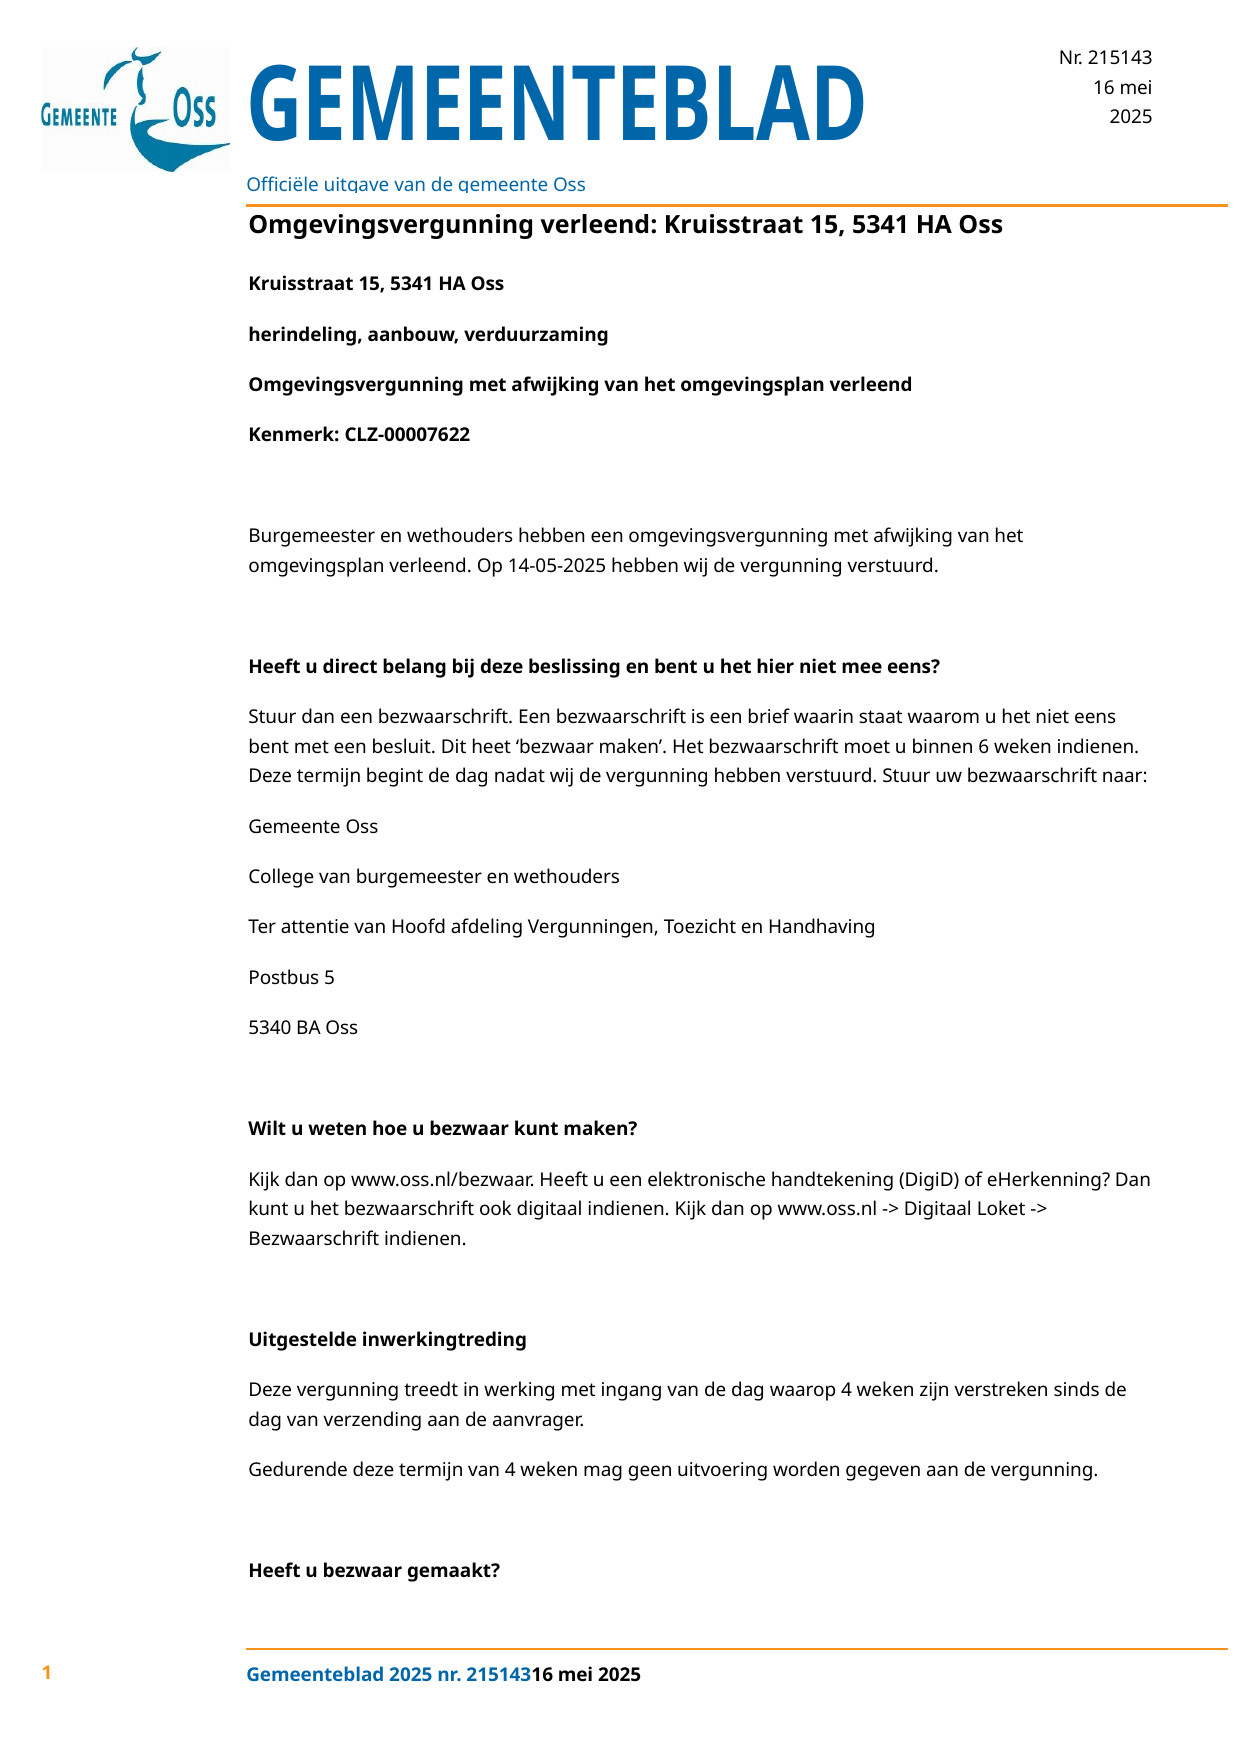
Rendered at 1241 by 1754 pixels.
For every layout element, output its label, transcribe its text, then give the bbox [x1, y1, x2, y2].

text Gemeente Oss [248, 813, 1152, 838]
text Kijk dan op www.oss.nl/bezwaar. Heeft u een elektronische handtekening (DigiD) of eHerkenning? Dan kunt u het bezwaarschrift ook digitaal indienen. Kijk dan op www.oss.nl -> Digitaal Loket -> Bezwaarschrift indienen. [248, 1166, 1152, 1251]
text Omgevingsvergunning met afwijking van het omgevingsplan verleend [248, 371, 1152, 397]
text Burgemeester en wethouders hebben een omgevingsvergunning met afwijking van het omgevingsplan verleend. Op 14-05-2025 hebben wij de vergunning verstuurd. [248, 522, 1152, 578]
text Gedurende deze termijn van 4 weken mag geen uitvoering worden gegeven aan de vergunning. [248, 1456, 1152, 1482]
text Uitgestelde inwerkingtreding [248, 1326, 1152, 1351]
text College van burgemeester en wethouders [248, 863, 1152, 889]
text 5340 BA Oss [248, 1014, 1152, 1040]
text Kenmerk: CLZ-00007622 [248, 422, 1152, 447]
text Stuur dan een bezwaarschrift. Een bezwaarschrift is een brief waarin staat waarom u het niet eens bent met een besluit. Dit heet ‘bezwaar maken’. Het bezwaarschrift moet u binnen 6 weken indienen. Deze termijn begint de dag nadat wij de vergunning hebben verstuurd. Stuur uw bezwaarschrift naar: [248, 703, 1152, 788]
text Ter attentie van Hoofd afdeling Vergunningen, Toezicht en Handhaving [248, 914, 1152, 939]
text Kruisstraat 15, 5341 HA Oss [248, 270, 1152, 296]
text Wilt u weten hoe u bezwaar kunt maken? [248, 1115, 1152, 1141]
text Heeft u direct belang bij deze beslissing en bent u het hier niet mee eens? [248, 653, 1152, 678]
text Omgevingsvergunning verleend: Kruisstraat 15, 5341 HA Oss [248, 207, 1152, 241]
text Deze vergunning treedt in werking met ingang van de dag waarop 4 weken zijn verstreken sinds de dag van verzending aan de aanvrager. [248, 1376, 1152, 1431]
text Postbus 5 [248, 964, 1152, 990]
picture [41, 47, 231, 172]
text Heeft u bezwaar gemaakt? [248, 1557, 1152, 1583]
text herindeling, aanbouw, verduurzaming [248, 321, 1152, 346]
